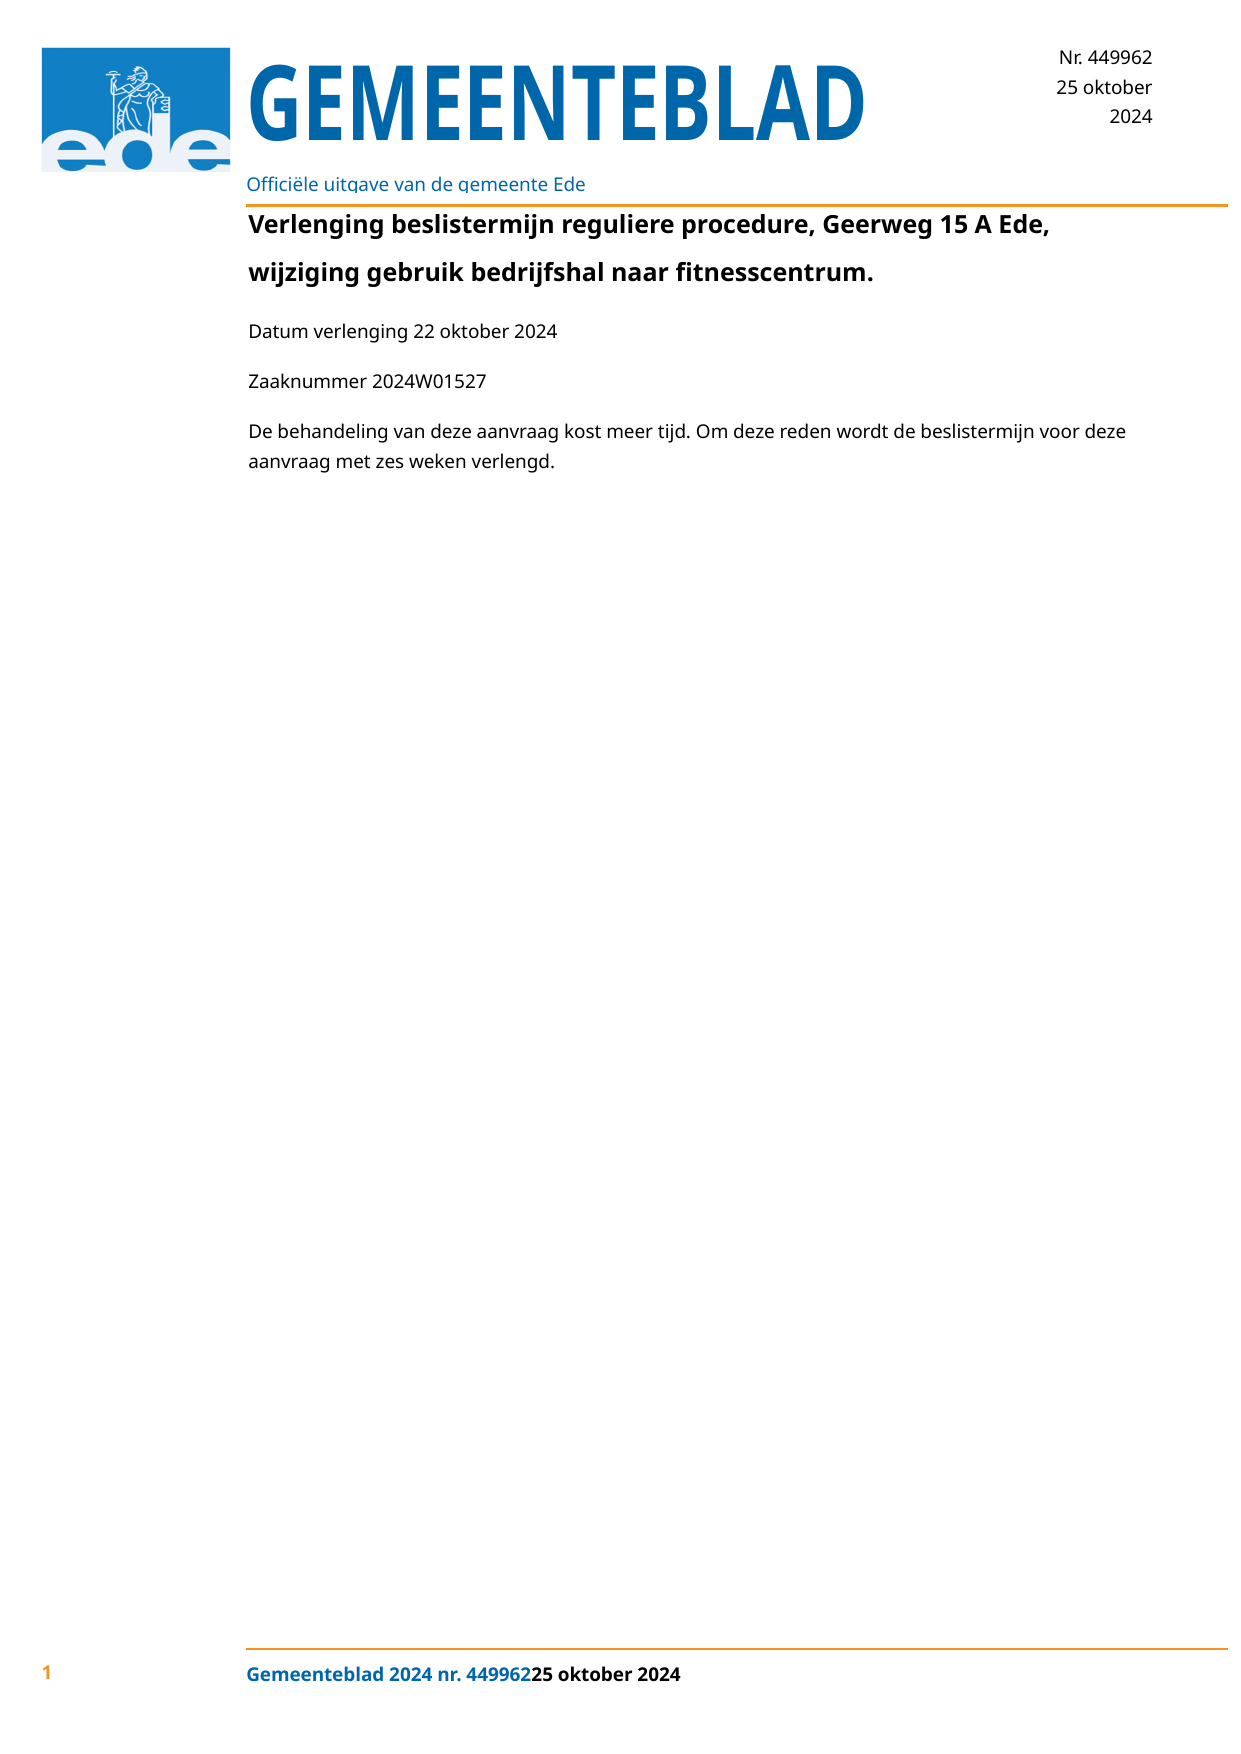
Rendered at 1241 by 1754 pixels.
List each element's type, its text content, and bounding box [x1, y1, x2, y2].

text De behandeling van deze aanvraag kost meer tijd. Om deze reden wordt de beslistermijn voor deze aanvraag met zes weken verlengd. [248, 419, 1152, 474]
text Verlenging beslistermijn reguliere procedure, Geerweg 15 A Ede, wijziging gebruik bedrijfshal naar fitnesscentrum. [248, 207, 1152, 288]
text Datum verlenging 22 oktober 2024 [248, 318, 1152, 344]
picture [41, 47, 231, 172]
text Zaaknummer 2024W01527 [248, 368, 1152, 394]
